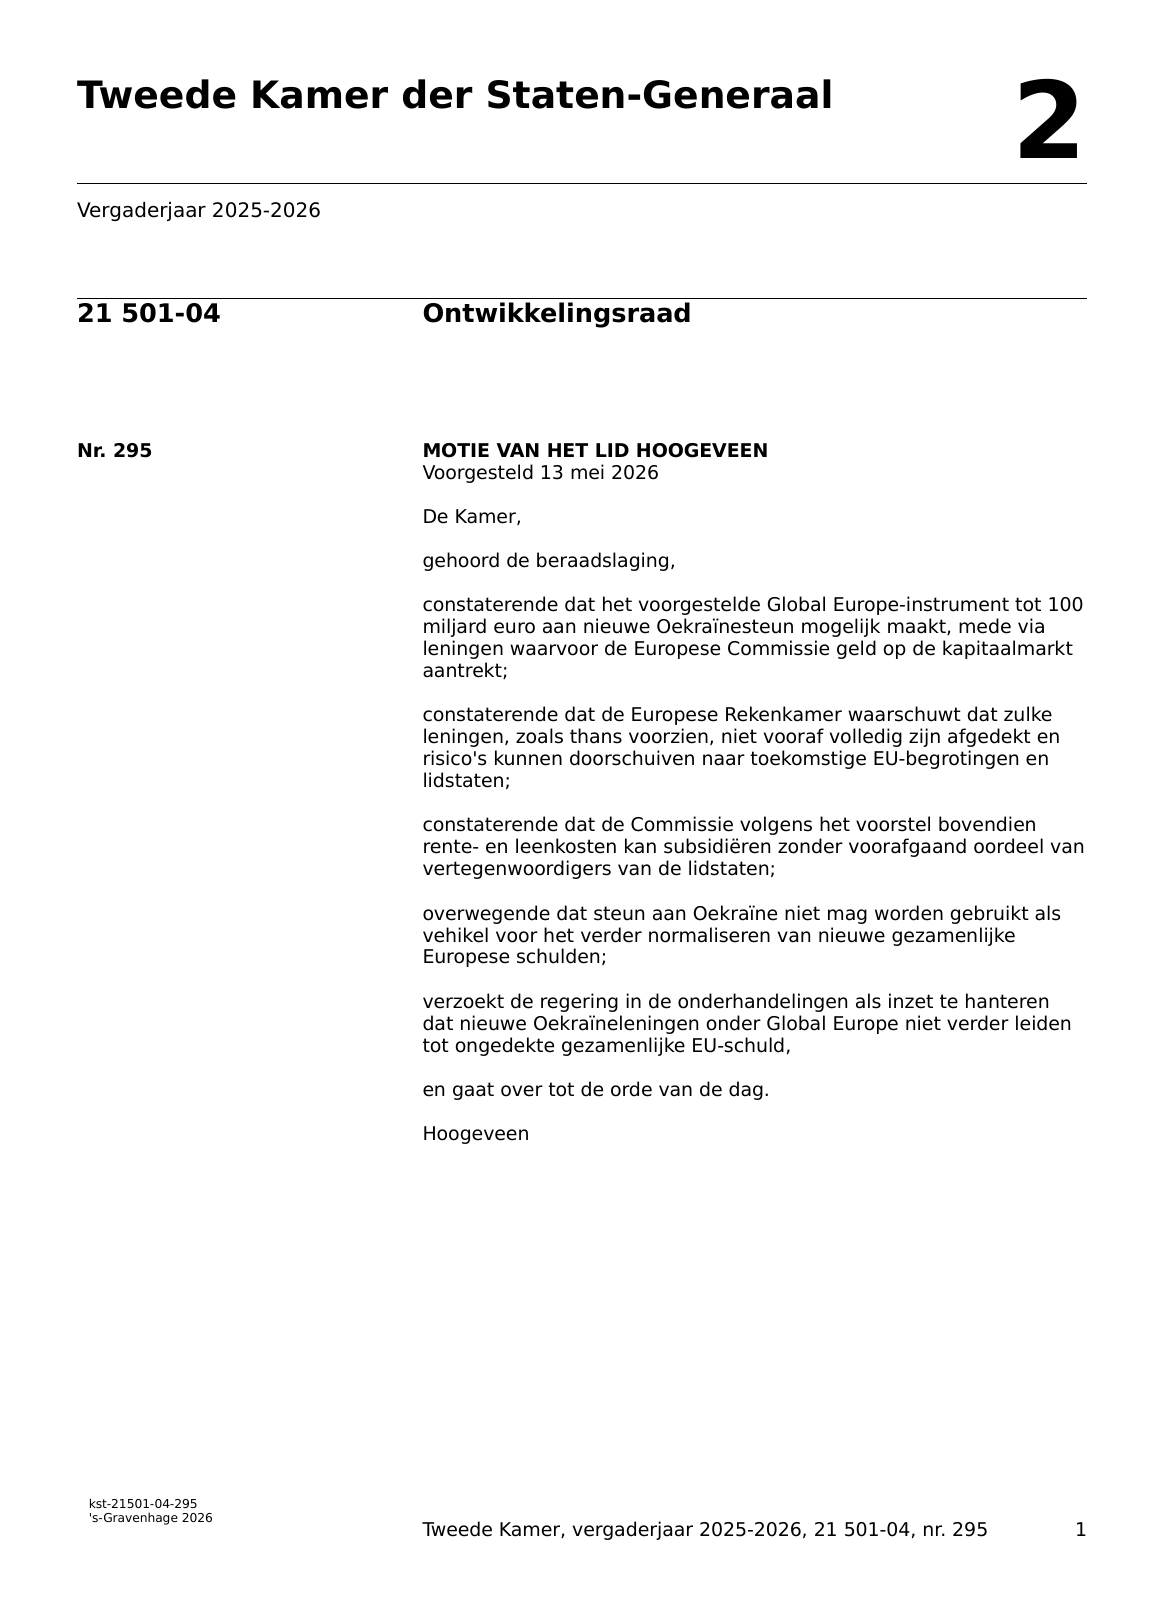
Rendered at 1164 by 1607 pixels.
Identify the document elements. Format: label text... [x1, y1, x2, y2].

text constaterende dat het voorgestelde Global Europe-instrument tot 100 miljard euro aan nieuwe Oekraïnesteun mogelijk maakt, mede via leningen waarvoor de Europese Commissie geld op de kapitaalmarkt aantrekt; [422, 594, 1087, 682]
text Hoogeveen [422, 1123, 1087, 1145]
table_header 2 [886, 59, 1087, 183]
table_cell Vergaderjaar 2025-2026 [77, 184, 1087, 298]
text en gaat over tot de orde van de dag. [422, 1079, 1087, 1101]
subtitle Nr. 295 MOTIE VAN HET LID HOOGEVEEN [77, 440, 1087, 462]
text constaterende dat de Commissie volgens het voorstel bovendien rente- en leenkosten kan subsidiëren zonder voorafgaand oordeel van vertegenwoordigers van de lidstaten; [422, 814, 1087, 880]
text De Kamer, [422, 506, 1087, 528]
text kst-21501-04-295 [88, 1497, 323, 1511]
text 's-Gravenhage 2026 [88, 1511, 323, 1525]
text constaterende dat de Europese Rekenkamer waarschuwt dat zulke leningen, zoals thans voorzien, niet vooraf volledig zijn afgedekt en risico's kunnen doorschuiven naar toekomstige EU-begrotingen en lidstaten; [422, 704, 1087, 792]
text overwegende dat steun aan Oekraïne niet mag worden gebruikt als vehikel voor het verder normaliseren van nieuwe gezamenlijke Europese schulden; [422, 902, 1087, 968]
text gehoord de beraadslaging, [422, 550, 1087, 572]
text verzoekt de regering in de onderhandelingen als inzet te hanteren dat nieuwe Oekraïneleningen onder Global Europe niet verder leiden tot ongedekte gezamenlijke EU-schuld, [422, 991, 1087, 1057]
text Voorgesteld 13 mei 2026 [422, 462, 1087, 484]
subtitle 21 501-04 Ontwikkelingsraad [77, 299, 1087, 329]
table_header Tweede Kamer der Staten-Generaal [77, 59, 886, 183]
